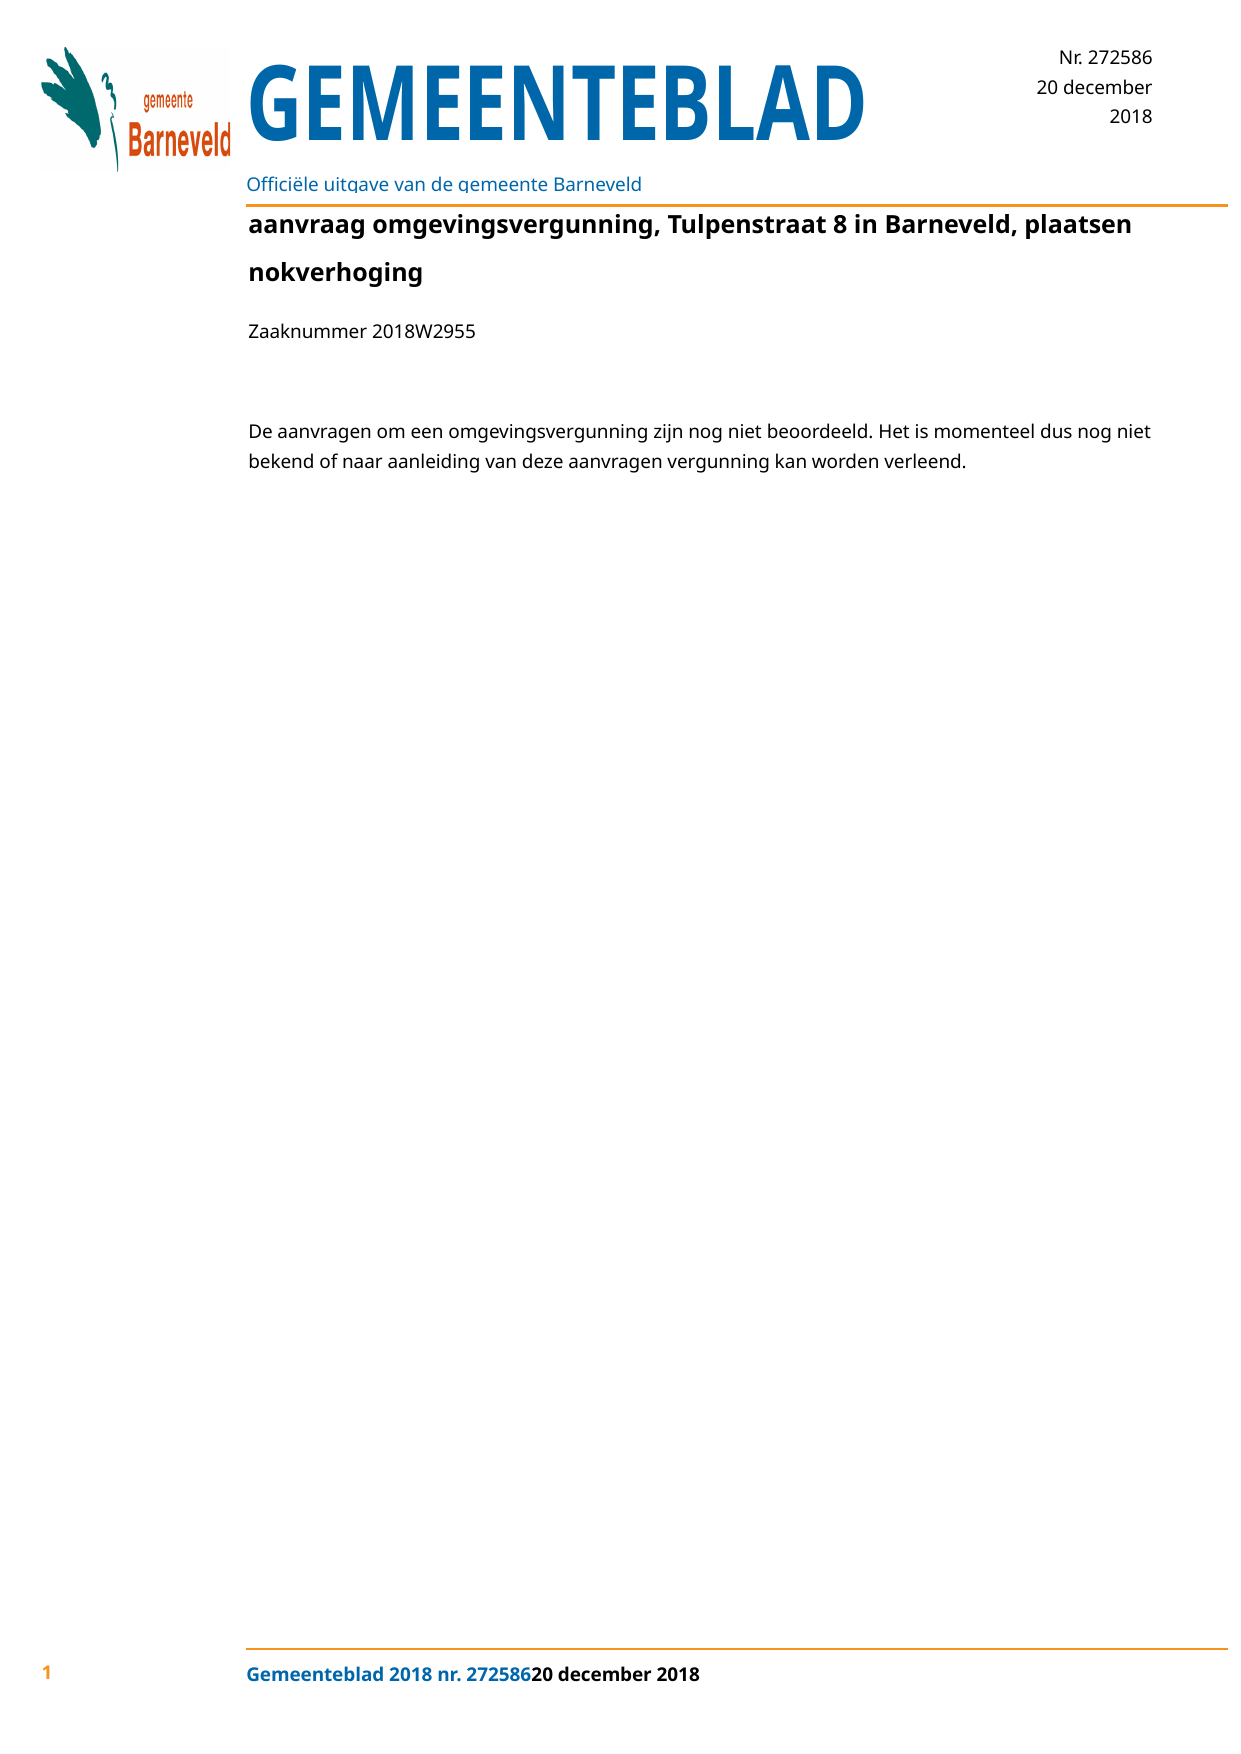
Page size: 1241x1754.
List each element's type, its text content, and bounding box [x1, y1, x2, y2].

picture [41, 47, 231, 172]
text aanvraag omgevingsvergunning, Tulpenstraat 8 in Barneveld, plaatsen nokverhoging [248, 207, 1152, 288]
text De aanvragen om een omgevingsvergunning zijn nog niet beoordeeld. Het is momenteel dus nog niet bekend of naar aanleiding van deze aanvragen vergunning kan worden verleend. [248, 419, 1152, 474]
text Zaaknummer 2018W2955 [248, 318, 1152, 344]
